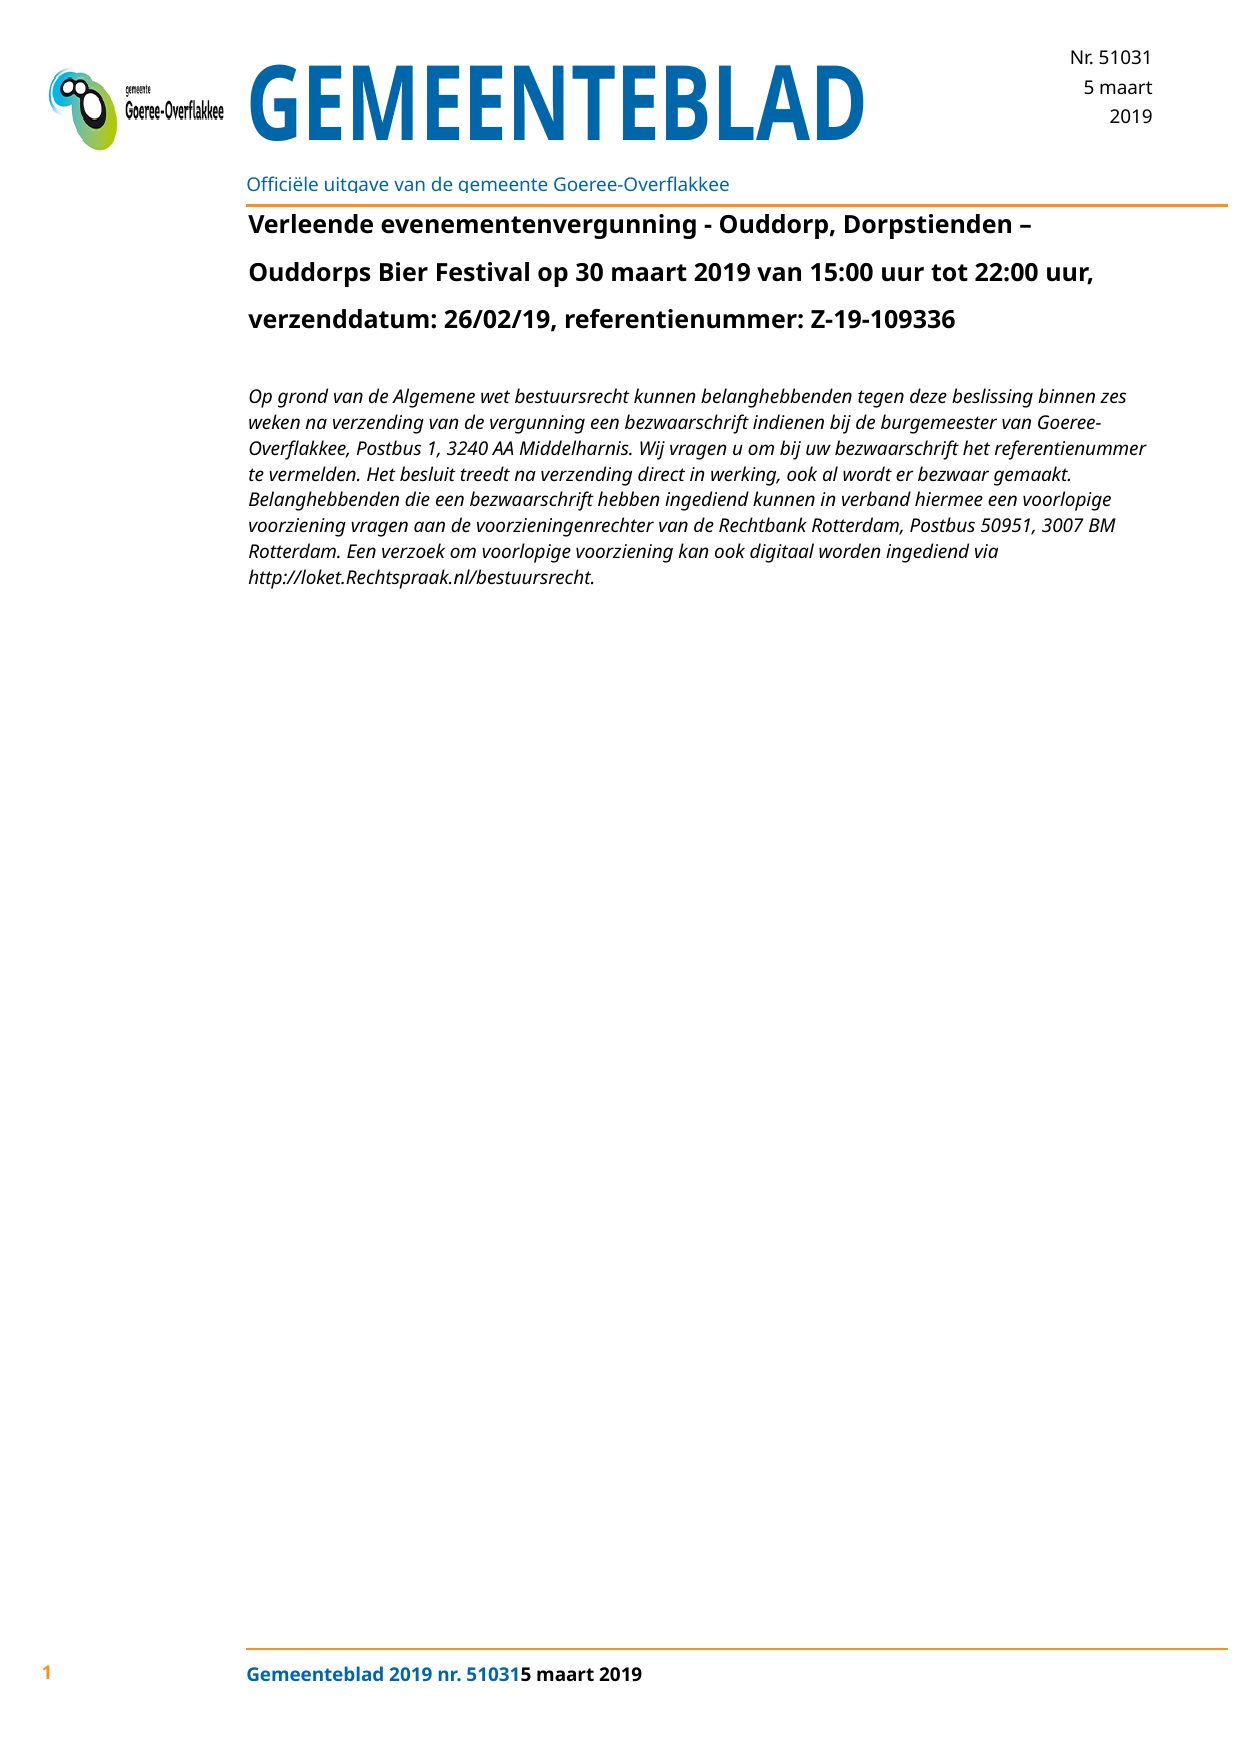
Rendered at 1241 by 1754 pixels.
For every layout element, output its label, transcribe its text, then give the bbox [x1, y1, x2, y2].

picture [41, 47, 231, 172]
text Op grond van de Algemene wet bestuursrecht kunnen belanghebbenden tegen deze beslissing binnen zes weken na verzending van de vergunning een bezwaarschrift indienen bij de burgemeester van Goeree-Overflakkee, Postbus 1, 3240 AA Middelharnis. Wij vragen u om bij uw bezwaarschrift het referentienummer te vermelden. Het besluit treedt na verzending direct in werking, ook al wordt er bezwaar gemaakt. Belanghebbenden die een bezwaarschrift hebben ingediend kunnen in verband hiermee een voorlopige voorziening vragen aan de voorzieningenrechter van de Rechtbank Rotterdam, Postbus 50951, 3007 BM Rotterdam. Een verzoek om voorlopige voorziening kan ook digitaal worden ingediend via http://loket.Rechtspraak.nl/bestuursrecht. [248, 384, 1152, 589]
text Verleende evenementenvergunning - Ouddorp, Dorpstienden – Ouddorps Bier Festival op 30 maart 2019 van 15:00 uur tot 22:00 uur, verzenddatum: 26/02/19, referentienummer: Z-19-109336 [248, 207, 1152, 336]
